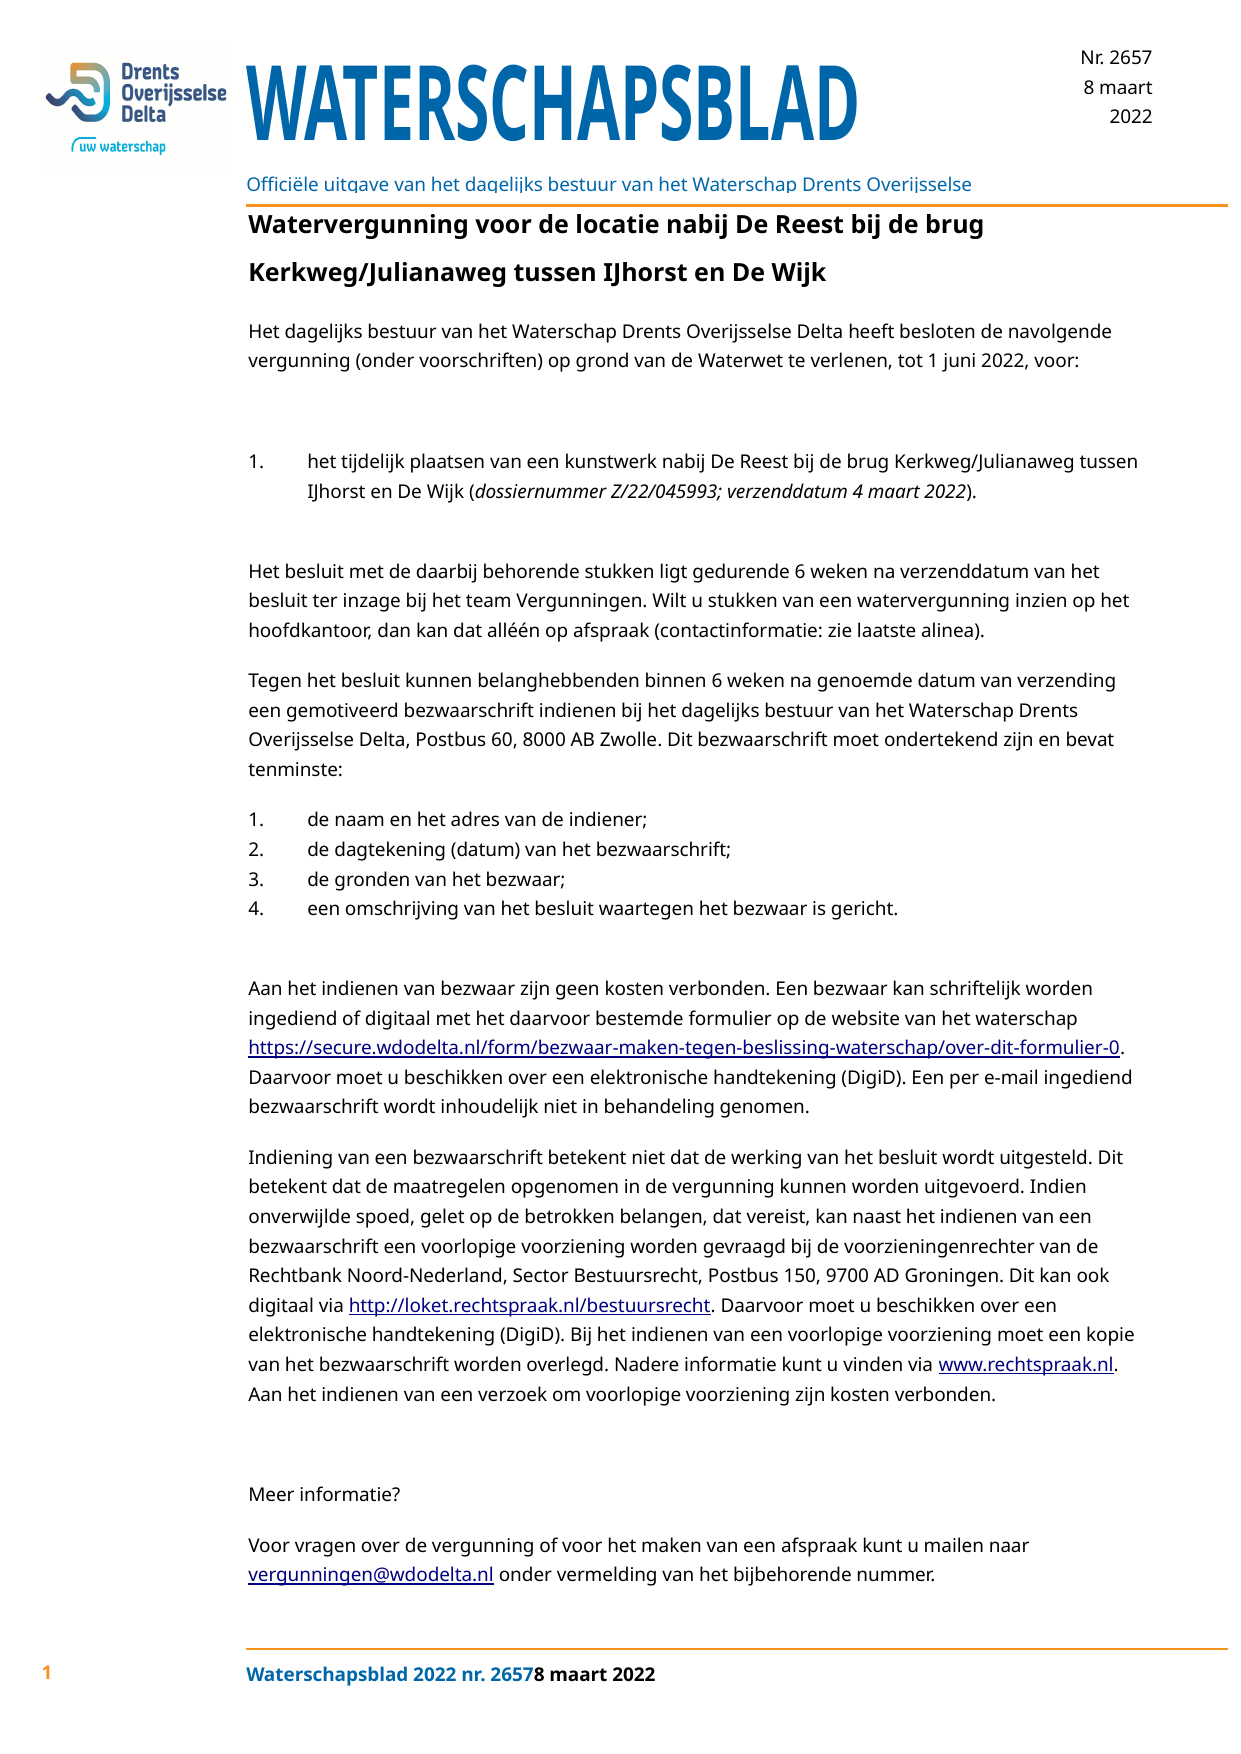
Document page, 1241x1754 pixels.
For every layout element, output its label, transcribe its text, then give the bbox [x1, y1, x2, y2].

text Watervergunning voor de locatie nabij De Reest bij de brug Kerkweg/Julianaweg tussen IJhorst en De Wijk [248, 207, 1152, 288]
picture [41, 47, 231, 172]
list het tijdelijk plaatsen van een kunstwerk nabij De Reest bij de brug Kerkweg/Julianaweg tussen IJhorst en De Wijk (dossiernummer Z/22/045993; verzenddatum 4 maart 2022). [248, 448, 1152, 504]
text Tegen het besluit kunnen belanghebbenden binnen 6 weken na genoemde datum van verzending een gemotiveerd bezwaarschrift indienen bij het dagelijks bestuur van het Waterschap Drents Overijsselse Delta, Postbus 60, 8000 AB Zwolle. Dit bezwaarschrift moet ondertekend zijn en bevat tenminste: [248, 667, 1152, 782]
list een omschrijving van het besluit waartegen het bezwaar is gericht. [248, 895, 1152, 921]
list de gronden van het bezwaar; [248, 866, 1152, 892]
text Aan het indienen van bezwaar zijn geen kosten verbonden. Een bezwaar kan schriftelijk worden ingediend of digitaal met het daarvoor bestemde formulier op de website van het waterschap https://secure.wdodelta.nl/form/bezwaar-maken-tegen-beslissing-waterschap/over-dit-formulier-0. Daarvoor moet u beschikken over een elektronische handtekening (DigiD). Een per e-mail ingediend bezwaarschrift wordt inhoudelijk niet in behandeling genomen. [248, 975, 1152, 1119]
list de dagtekening (datum) van het bezwaarschrift; [248, 836, 1152, 862]
list de naam en het adres van de indiener; [248, 807, 1152, 832]
text Indiening van een bezwaarschrift betekent niet dat de werking van het besluit wordt uitgesteld. Dit betekent dat de maatregelen opgenomen in de vergunning kunnen worden uitgevoerd. Indien onverwijlde spoed, gelet op de betrokken belangen, dat vereist, kan naast het indienen van een bezwaarschrift een voorlopige voorziening worden gevraagd bij de voorzieningenrechter van de Rechtbank Noord-Nederland, Sector Bestuursrecht, Postbus 150, 9700 AD Groningen. Dit kan ook digitaal via http://loket.rechtspraak.nl/bestuursrecht. Daarvoor moet u beschikken over een elektronische handtekening (DigiD). Bij het indienen van een voorlopige voorziening moet een kopie van het bezwaarschrift worden overlegd. Nadere informatie kunt u vinden via www.rechtspraak.nl. Aan het indienen van een verzoek om voorlopige voorziening zijn kosten verbonden. [248, 1144, 1152, 1407]
text Voor vragen over de vergunning of voor het maken van een afspraak kunt u mailen naar vergunningen@wdodelta.nl onder vermelding van het bijbehorende nummer. [248, 1532, 1152, 1587]
text Het dagelijks bestuur van het Waterschap Drents Overijsselse Delta heeft besloten de navolgende vergunning (onder voorschriften) op grond van de Waterwet te verlenen, tot 1 juni 2022, voor: [248, 318, 1152, 373]
text Het besluit met de daarbij behorende stukken ligt gedurende 6 weken na verzenddatum van het besluit ter inzage bij het team Vergunningen. Wilt u stukken van een watervergunning inzien op het hoofdkantoor, dan kan dat alléén op afspraak (contactinformatie: zie laatste alinea). [248, 558, 1152, 643]
text Meer informatie? [248, 1482, 1152, 1507]
